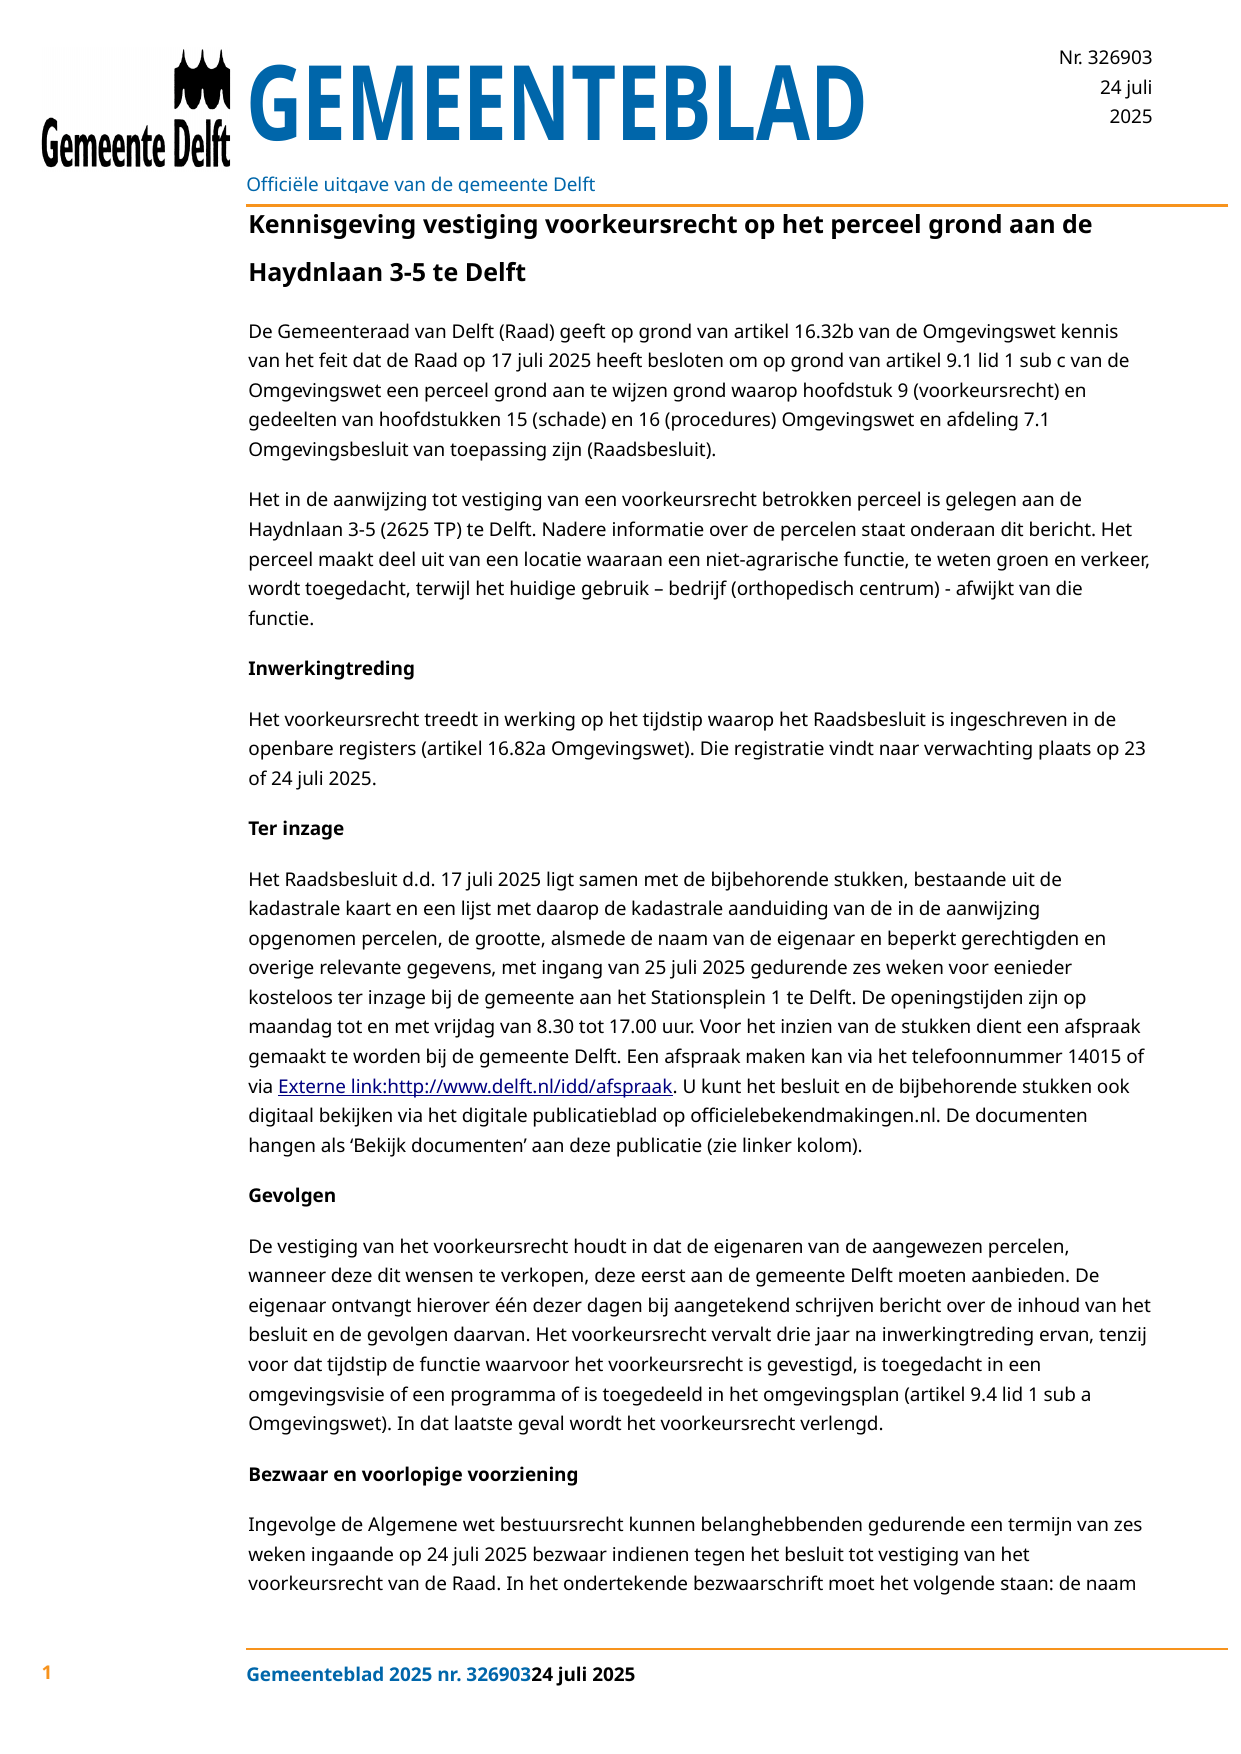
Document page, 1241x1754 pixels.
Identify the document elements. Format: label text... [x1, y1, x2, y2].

text Het in de aanwijzing tot vestiging van een voorkeursrecht betrokken perceel is gelegen aan de Haydnlaan 3-5 (2625 TP) te Delft. Nadere informatie over de percelen staat onderaan dit bericht. Het perceel maakt deel uit van een locatie waaraan een niet-agrarische functie, te weten groen en verkeer, wordt toegedacht, terwijl het huidige gebruik – bedrijf (orthopedisch centrum) - afwijkt van die functie. [248, 487, 1152, 631]
text Inwerkingtreding [248, 655, 1152, 681]
text Bezwaar en voorlopige voorziening [248, 1461, 1152, 1487]
text De vestiging van het voorkeursrecht houdt in dat de eigenaren van de aangewezen percelen, wanneer deze dit wensen te verkopen, deze eerst aan de gemeente Delft moeten aanbieden. De eigenaar ontvangt hierover één dezer dagen bij aangetekend schrijven bericht over de inhoud van het besluit en de gevolgen daarvan. Het voorkeursrecht vervalt drie jaar na inwerkingtreding ervan, tenzij voor dat tijdstip de functie waarvoor het voorkeursrecht is gevestigd, is toegedacht in een omgevingsvisie of een programma of is toegedeeld in het omgevingsplan (artikel 9.4 lid 1 sub a Omgevingswet). In dat laatste geval wordt het voorkeursrecht verlengd. [248, 1233, 1152, 1436]
text Kennisgeving vestiging voorkeursrecht op het perceel grond aan de Haydnlaan 3-5 te Delft [248, 207, 1152, 288]
text Ter inzage [248, 815, 1152, 841]
text Het voorkeursrecht treedt in werking op het tijdstip waarop het Raadsbesluit is ingeschreven in de openbare registers (artikel 16.82a Omgevingswet). Die registratie vindt naar verwachting plaats op 23 of 24 juli 2025. [248, 706, 1152, 791]
text Het Raadsbesluit d.d. 17 juli 2025 ligt samen met de bijbehorende stukken, bestaande uit de kadastrale kaart en een lijst met daarop de kadastrale aanduiding van de in de aanwijzing opgenomen percelen, de grootte, alsmede de naam van de eigenaar en beperkt gerechtigden en overige relevante gegevens, met ingang van 25 juli 2025 gedurende zes weken voor eenieder kosteloos ter inzage bij de gemeente aan het Stationsplein 1 te Delft. De openingstijden zijn op maandag tot en met vrijdag van 8.30 tot 17.00 uur. Voor het inzien van de stukken dient een afspraak gemaakt te worden bij de gemeente Delft. Een afspraak maken kan via het telefoonnummer 14015 of via Externe link:http://www.delft.nl/idd/afspraak. U kunt het besluit en de bijbehorende stukken ook digitaal bekijken via het digitale publicatieblad op officielebekendmakingen.nl. De documenten hangen als ‘Bekijk documenten’ aan deze publicatie (zie linker kolom). [248, 866, 1152, 1158]
picture [41, 47, 231, 172]
text De Gemeenteraad van Delft (Raad) geeft op grond van artikel 16.32b van de Omgevingswet kennis van het feit dat de Raad op 17 juli 2025 heeft besloten om op grond van artikel 9.1 lid 1 sub c van de Omgevingswet een perceel grond aan te wijzen grond waarop hoofdstuk 9 (voorkeursrecht) en gedeelten van hoofdstukken 15 (schade) en 16 (procedures) Omgevingswet en afdeling 7.1 Omgevingsbesluit van toepassing zijn (Raadsbesluit). [248, 318, 1152, 462]
text Ingevolge de Algemene wet bestuursrecht kunnen belanghebbenden gedurende een termijn van zes weken ingaande op 24 juli 2025 bezwaar indienen tegen het besluit tot vestiging van het voorkeursrecht van de Raad. In het ondertekende bezwaarschrift moet het volgende staan: de naam [248, 1511, 1152, 1596]
text Gevolgen [248, 1182, 1152, 1208]
